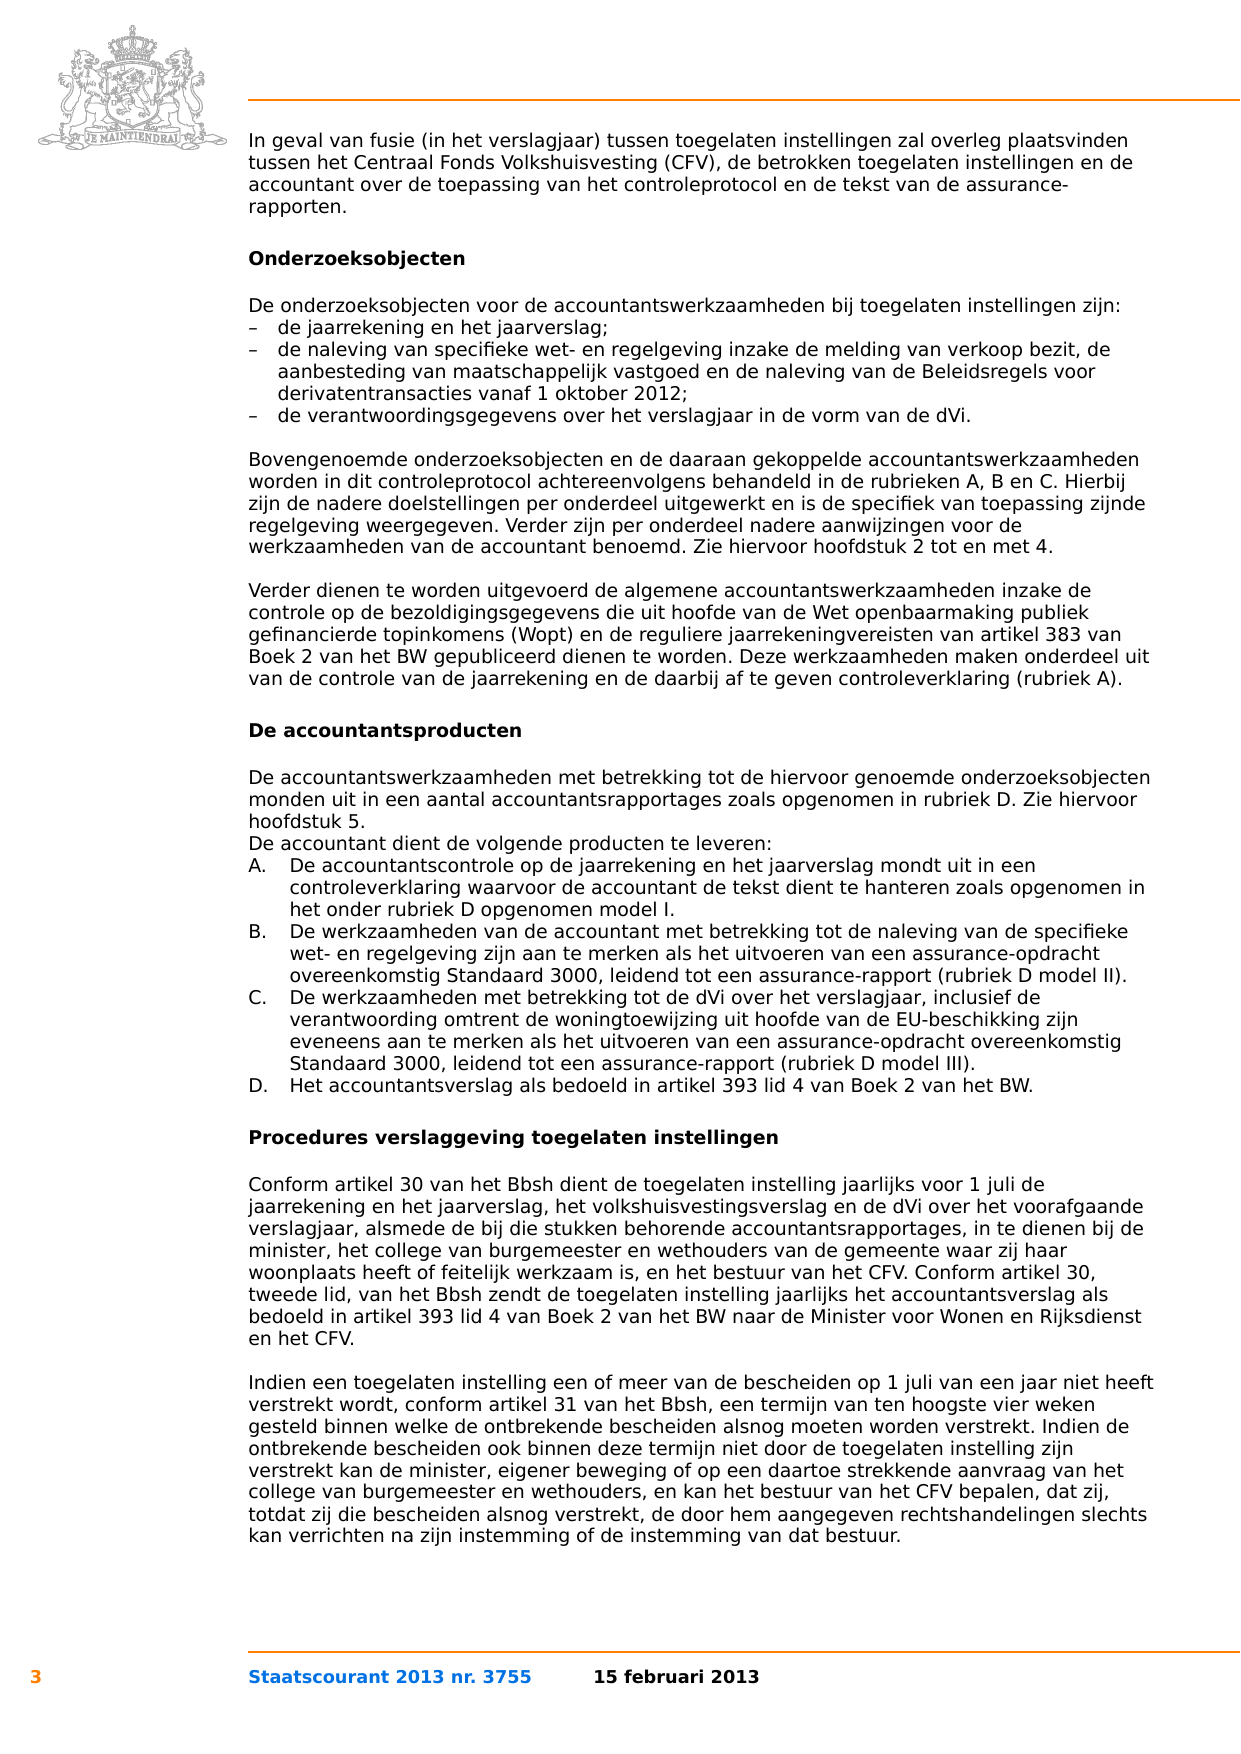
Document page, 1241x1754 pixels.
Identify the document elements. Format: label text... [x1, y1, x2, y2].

text D. Het accountantsverslag als bedoeld in artikel 393 lid 4 van Boek 2 van het BW. [248, 1075, 1163, 1097]
text In geval van fusie (in het verslagjaar) tussen toegelaten instellingen zal overleg plaatsvinden tussen het Centraal Fonds Volkshuisvesting (CFV), de betrokken toegelaten instellingen en de accountant over de toepassing van het controleprotocol en de tekst van de assurance-rapporten. [248, 130, 1163, 218]
text Conform artikel 30 van het Bbsh dient de toegelaten instelling jaarlijks voor 1 juli de jaarrekening en het jaarverslag, het volkshuisvestingsverslag en de dVi over het voorafgaande verslagjaar, alsmede de bij die stukken behorende accountantsrapportages, in te dienen bij de minister, het college van burgemeester en wethouders van de gemeente waar zij haar woonplaats heeft of feitelijk werkzaam is, en het bestuur van het CFV. Conform artikel 30, tweede lid, van het Bbsh zendt de toegelaten instelling jaarlijks het accountantsverslag als bedoeld in artikel 393 lid 4 van Boek 2 van het BW naar de Minister voor Wonen en Rijksdienst en het CFV. [248, 1174, 1163, 1350]
text Bovengenoemde onderzoeksobjecten en de daaraan gekoppelde accountantswerkzaamheden worden in dit controleprotocol achtereenvolgens behandeld in de rubrieken A, B en C. Hierbij zijn de nadere doelstellingen per onderdeel uitgewerkt en is de specifiek van toepassing zijnde regelgeving weergegeven. Verder zijn per onderdeel nadere aanwijzingen voor de werkzaamheden van de accountant benoemd. Zie hiervoor hoofdstuk 2 tot en met 4. [248, 448, 1163, 558]
text De accountant dient de volgende producten te leveren: [248, 833, 1163, 855]
text De onderzoeksobjecten voor de accountantswerkzaamheden bij toegelaten instellingen zijn: [248, 295, 1163, 317]
text De accountantswerkzaamheden met betrekking tot de hiervoor genoemde onderzoeksobjecten monden uit in een aantal accountantsrapportages zoals opgenomen in rubriek D. Zie hiervoor hoofdstuk 5. [248, 767, 1163, 833]
text – de verantwoordingsgegevens over het verslagjaar in de vorm van de dVi. [248, 405, 1163, 427]
subtitle De accountantsproducten [248, 720, 1163, 742]
text C. De werkzaamheden met betrekking tot de dVi over het verslagjaar, inclusief de verantwoording omtrent de woningtoewijzing uit hoofde van de EU-beschikking zijn eveneens aan te merken als het uitvoeren van een assurance-opdracht overeenkomstig Standaard 3000, leidend tot een assurance-rapport (rubriek D model III). [248, 987, 1163, 1075]
subtitle Procedures verslaggeving toegelaten instellingen [248, 1127, 1163, 1149]
text Indien een toegelaten instelling een of meer van de bescheiden op 1 juli van een jaar niet heeft verstrekt wordt, conform artikel 31 van het Bbsh, een termijn van ten hoogste vier weken gesteld binnen welke de ontbrekende bescheiden alsnog moeten worden verstrekt. Indien de ontbrekende bescheiden ook binnen deze termijn niet door de toegelaten instelling zijn verstrekt kan de minister, eigener beweging of op een daartoe strekkende aanvraag van het college van burgemeester en wethouders, en kan het bestuur van het CFV bepalen, dat zij, totdat zij die bescheiden alsnog verstrekt, de door hem aangegeven rechtshandelingen slechts kan verrichten na zijn instemming of de instemming van dat bestuur. [248, 1372, 1163, 1547]
text – de naleving van specifieke wet- en regelgeving inzake de melding van verkoop bezit, de aanbesteding van maatschappelijk vastgoed en de naleving van de Beleidsregels voor derivatentransacties vanaf 1 oktober 2012; [248, 339, 1163, 405]
picture [38, 25, 227, 150]
text – de jaarrekening en het jaarverslag; [248, 317, 1163, 339]
text Verder dienen te worden uitgevoerd de algemene accountantswerkzaamheden inzake de controle op de bezoldigingsgegevens die uit hoofde van de Wet openbaarmaking publiek gefinancierde topinkomens (Wopt) en de reguliere jaarrekeningvereisten van artikel 383 van Boek 2 van het BW gepubliceerd dienen te worden. Deze werkzaamheden maken onderdeel uit van de controle van de jaarrekening en de daarbij af te geven controleverklaring (rubriek A). [248, 580, 1163, 690]
text A. De accountantscontrole op de jaarrekening en het jaarverslag mondt uit in een controleverklaring waarvoor de accountant de tekst dient te hanteren zoals opgenomen in het onder rubriek D opgenomen model I. [248, 855, 1163, 921]
text B. De werkzaamheden van de accountant met betrekking tot de naleving van de specifieke wet- en regelgeving zijn aan te merken als het uitvoeren van een assurance-opdracht overeenkomstig Standaard 3000, leidend tot een assurance-rapport (rubriek D model II). [248, 921, 1163, 987]
subtitle Onderzoeksobjecten [248, 248, 1163, 270]
